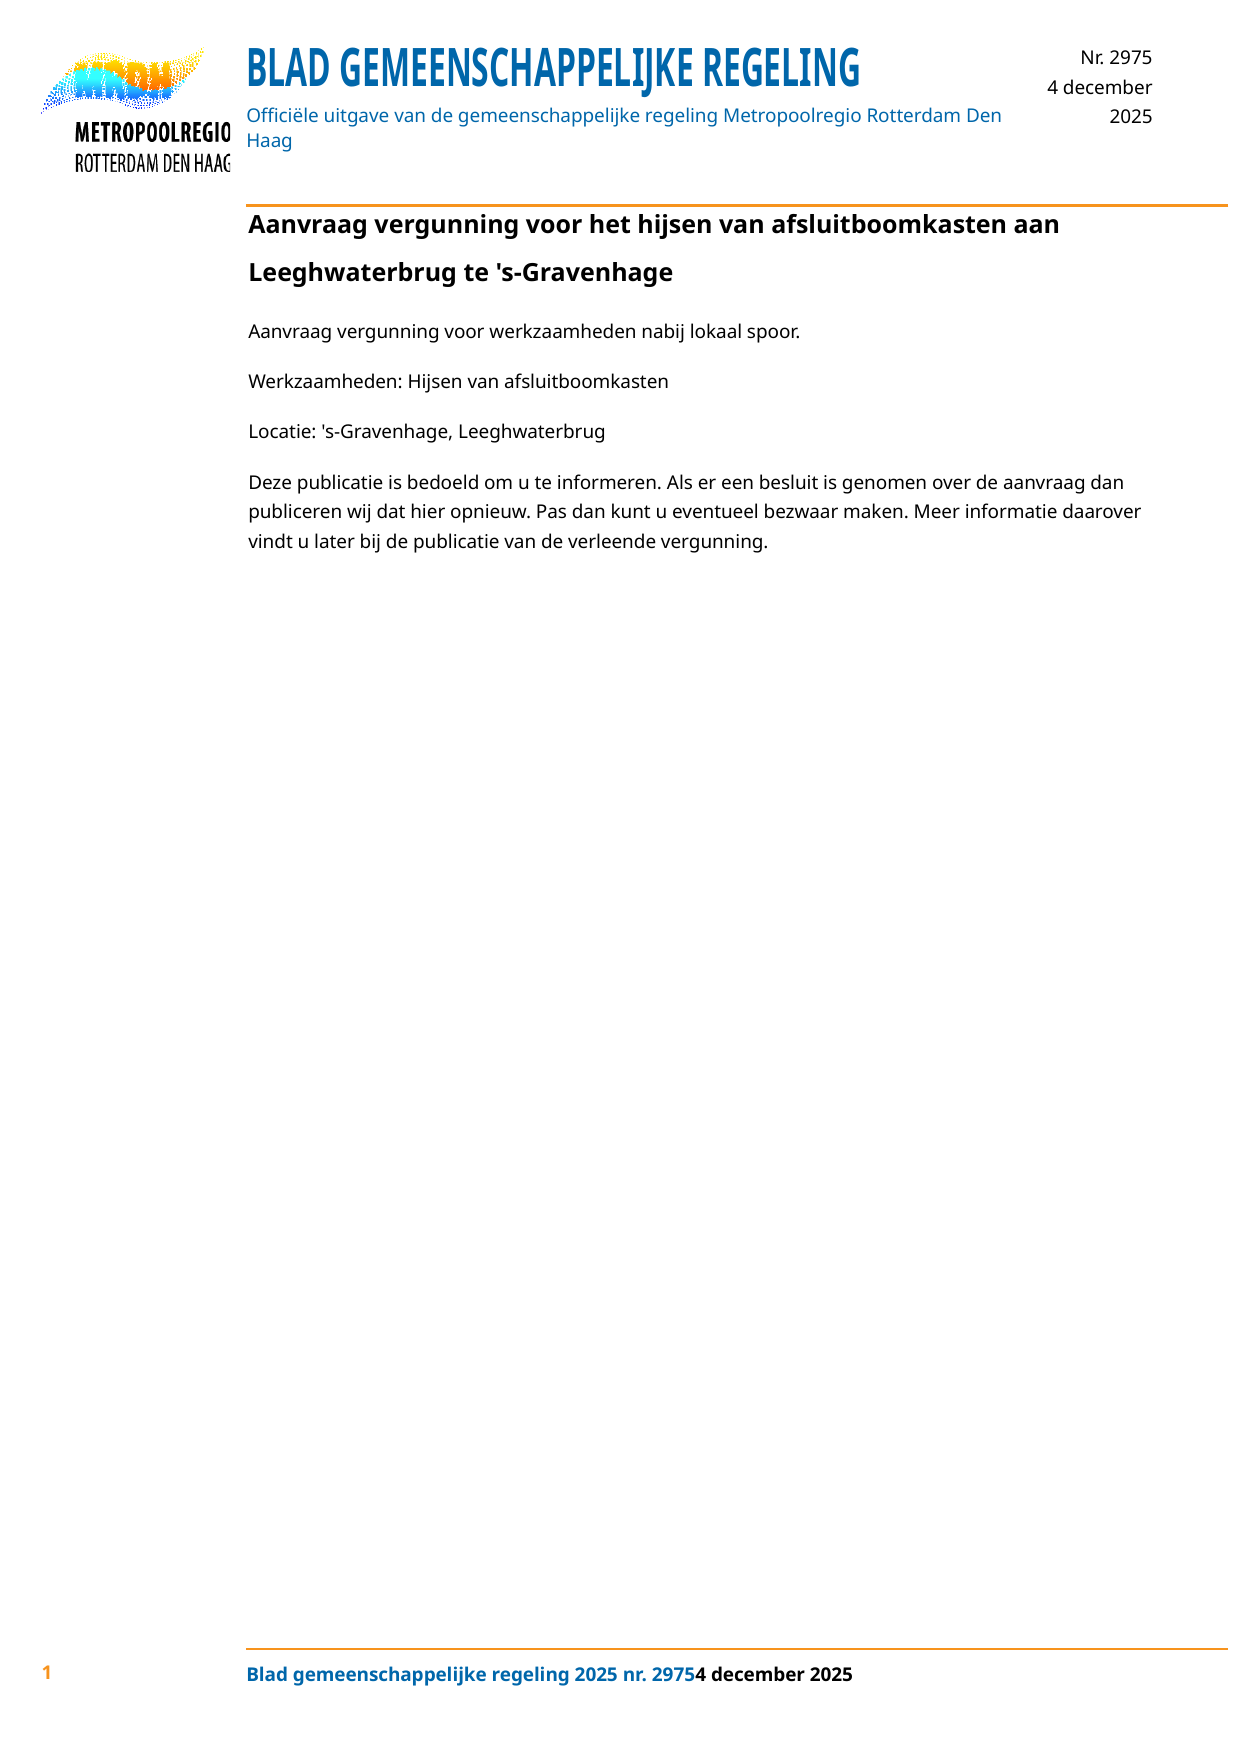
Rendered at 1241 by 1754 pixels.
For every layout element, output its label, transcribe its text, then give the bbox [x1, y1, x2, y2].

text Locatie: 's-Gravenhage, Leeghwaterbrug [248, 419, 1152, 444]
text Aanvraag vergunning voor het hijsen van afsluitboomkasten aan Leeghwaterbrug te 's-Gravenhage [248, 207, 1152, 288]
text Aanvraag vergunning voor werkzaamheden nabij lokaal spoor. [248, 318, 1152, 344]
text Werkzaamheden: Hijsen van afsluitboomkasten [248, 368, 1152, 394]
text Deze publicatie is bedoeld om u te informeren. Als er een besluit is genomen over de aanvraag dan publiceren wij dat hier opnieuw. Pas dan kunt u eventueel bezwaar maken. Meer informatie daarover vindt u later bij de publicatie van de verleende vergunning. [248, 469, 1152, 554]
picture [41, 47, 231, 172]
